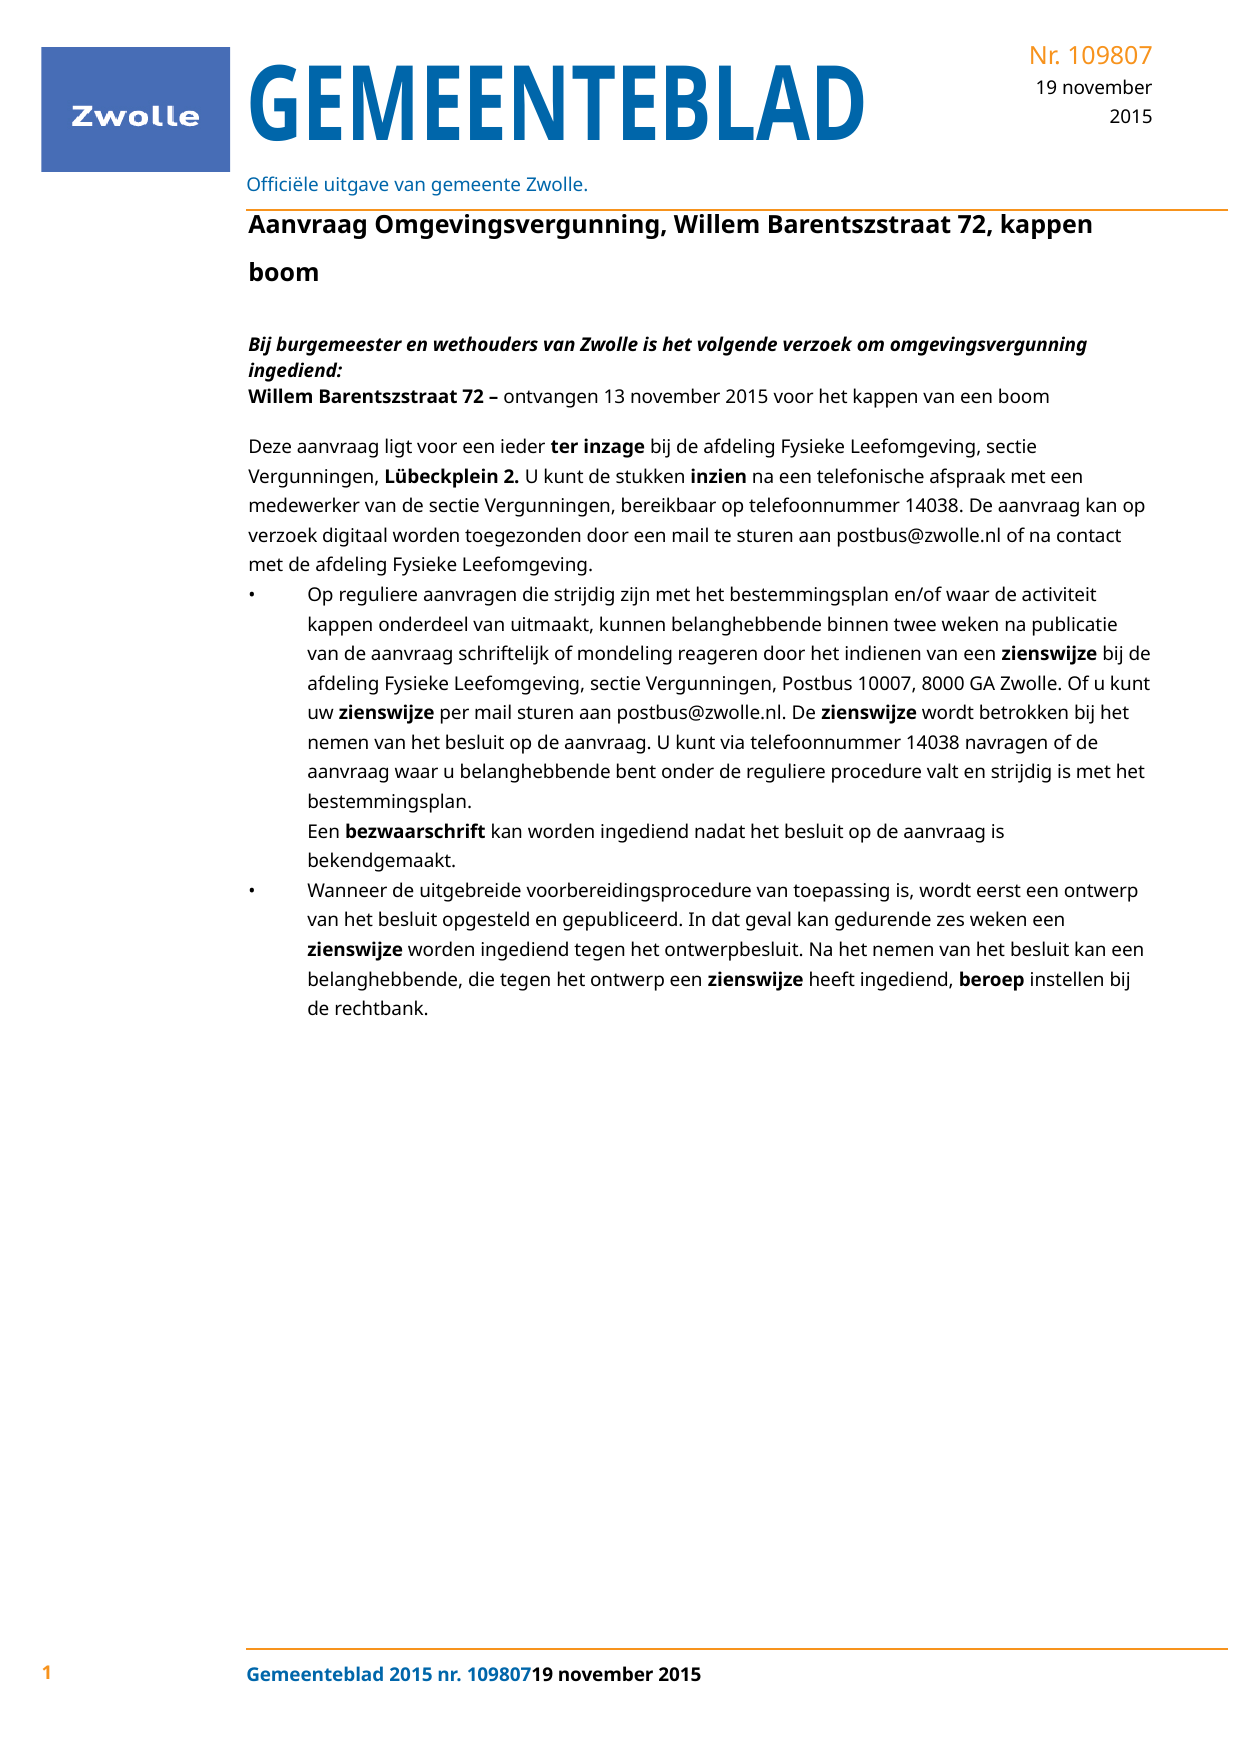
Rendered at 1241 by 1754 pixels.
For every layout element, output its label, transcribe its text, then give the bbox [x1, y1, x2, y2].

text Deze aanvraag ligt voor een ieder ter inzage bij de afdeling Fysieke Leefomgeving, sectie Vergunningen, Lübeckplein 2. U kunt de stukken inzien na een telefonische afspraak met een medewerker van de sectie Vergunningen, bereikbaar op telefoonnummer 14038. De aanvraag kan op verzoek digitaal worden toegezonden door een mail te sturen aan postbus@zwolle.nl of na contact met de afdeling Fysieke Leefomgeving. [248, 433, 1152, 577]
picture [41, 47, 231, 172]
list Een bezwaarschrift kan worden ingediend nadat het besluit op de aanvraag is bekendgemaakt. [248, 818, 1152, 873]
text Willem Barentszstraat 72 – ontvangen 13 november 2015 voor het kappen van een boom [248, 383, 1152, 409]
list Wanneer de uitgebreide voorbereidingsprocedure van toepassing is, wordt eerst een ontwerp van het besluit opgesteld en gepubliceerd. In dat geval kan gedurende zes weken een zienswijze worden ingediend tegen het ontwerpbesluit. Na het nemen van het besluit kan een belanghebbende, die tegen het ontwerp een zienswijze heeft ingediend, beroep instellen bij de rechtbank. [248, 877, 1152, 1021]
text Bij burgemeester en wethouders van Zwolle is het volgende verzoek om omgevingsvergunning ingediend: [248, 331, 1152, 383]
text Aanvraag Omgevingsvergunning, Willem Barentszstraat 72, kappen boom [248, 211, 1152, 288]
list Op reguliere aanvragen die strijdig zijn met het bestemmingsplan en/of waar de activiteit kappen onderdeel van uitmaakt, kunnen belanghebbende binnen twee weken na publicatie van de aanvraag schriftelijk of mondeling reageren door het indienen van een zienswijze bij de afdeling Fysieke Leefomgeving, sectie Vergunningen, Postbus 10007, 8000 GA Zwolle. Of u kunt uw zienswijze per mail sturen aan postbus@zwolle.nl. De zienswijze wordt betrokken bij het nemen van het besluit op de aanvraag. U kunt via telefoonnummer 14038 navragen of de aanvraag waar u belanghebbende bent onder de reguliere procedure valt en strijdig is met het bestemmingsplan. [248, 581, 1152, 814]
